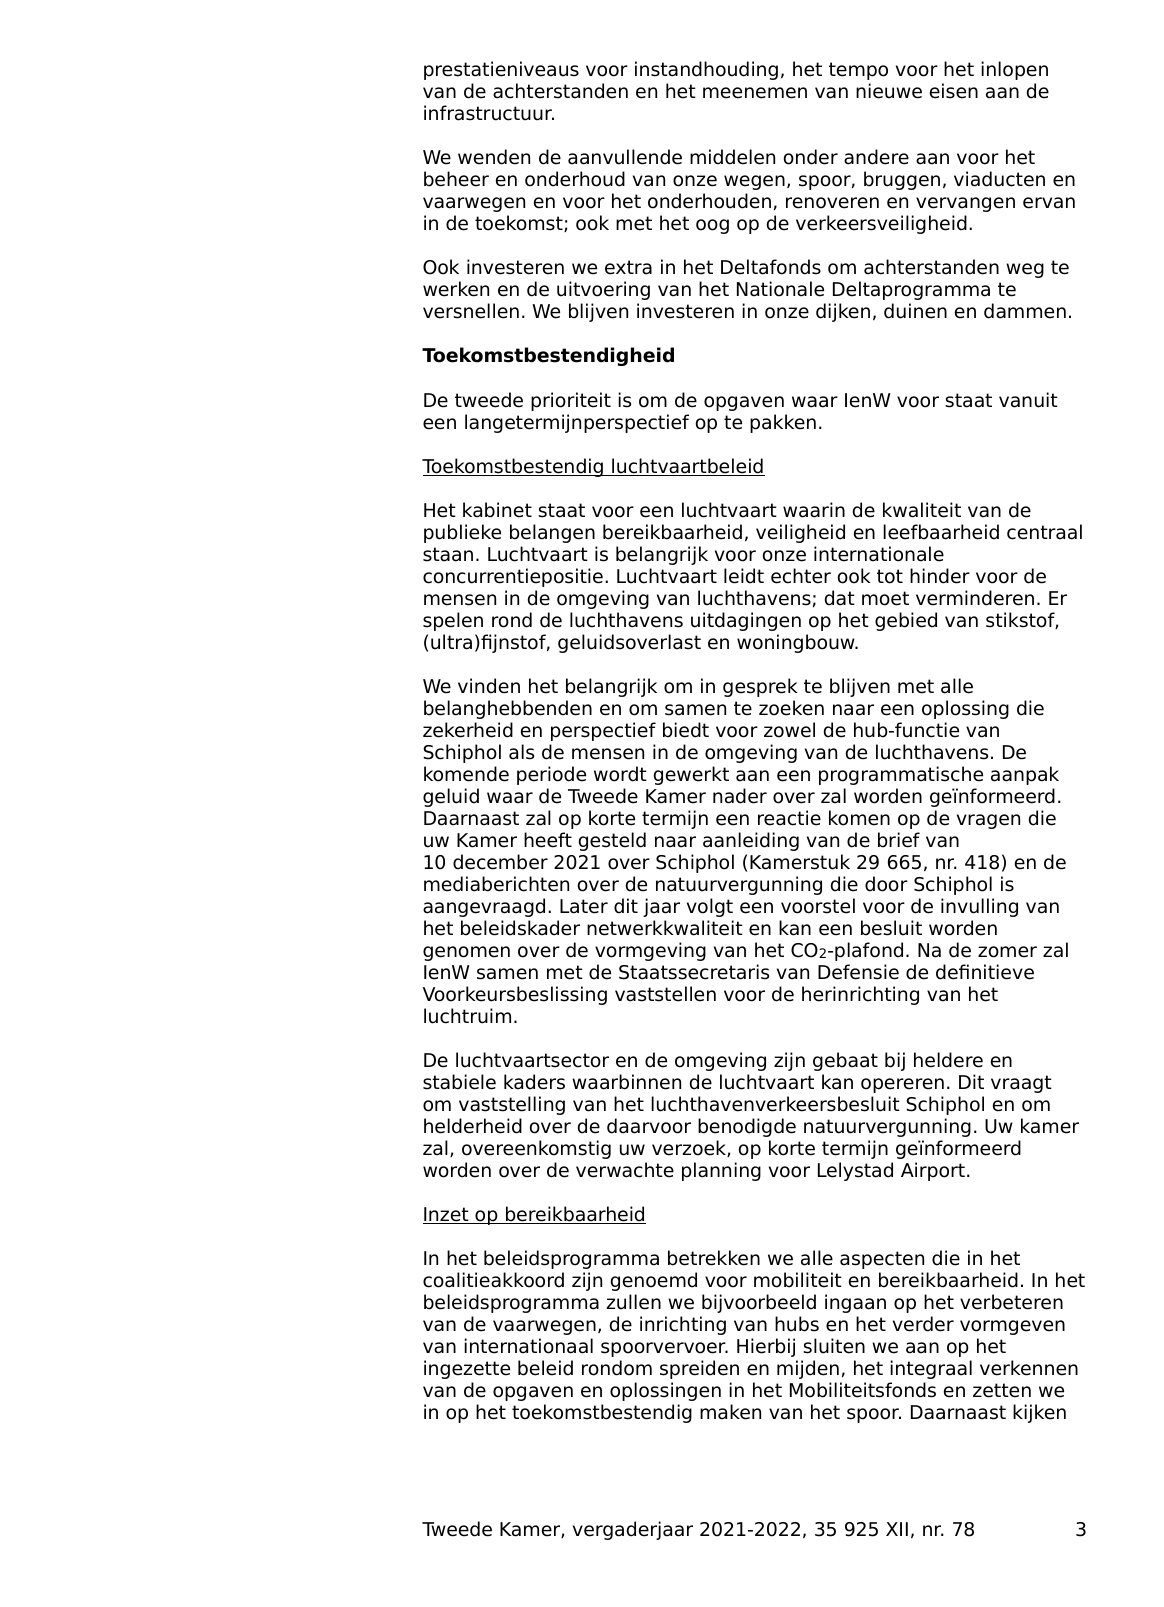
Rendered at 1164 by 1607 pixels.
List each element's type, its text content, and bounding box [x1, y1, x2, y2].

subtitle Toekomstbestendigheid [422, 345, 1087, 367]
text De luchtvaartsector en de omgeving zijn gebaat bij heldere en stabiele kaders waarbinnen de luchtvaart kan opereren. Dit vraagt om vaststelling van het luchthavenverkeersbesluit Schiphol en om helderheid over de daarvoor benodigde natuurvergunning. Uw kamer zal, overeenkomstig uw verzoek, op korte termijn geïnformeerd worden over de verwachte planning voor Lelystad Airport. [422, 1050, 1087, 1182]
text prestatieniveaus voor instandhouding, het tempo voor het inlopen van de achterstanden en het meenemen van nieuwe eisen aan de infrastructuur. [422, 59, 1087, 125]
text In het beleidsprogramma betrekken we alle aspecten die in het coalitieakkoord zijn genoemd voor mobiliteit en bereikbaarheid. In het beleidsprogramma zullen we bijvoorbeeld ingaan op het verbeteren van de vaarwegen, de inrichting van hubs en het verder vormgeven van internationaal spoorvervoer. Hierbij sluiten we aan op het ingezette beleid rondom spreiden en mijden, het integraal verkennen van de opgaven en oplossingen in het Mobiliteitsfonds en zetten we in op het toekomstbestendig maken van het spoor. Daarnaast kijken [422, 1248, 1087, 1424]
text De tweede prioriteit is om de opgaven waar IenW voor staat vanuit een langetermijnperspectief op te pakken. [422, 389, 1087, 433]
subtitle Inzet op bereikbaarheid [422, 1204, 1087, 1226]
text We vinden het belangrijk om in gesprek te blijven met alle belanghebbenden en om samen te zoeken naar een oplossing die zekerheid en perspectief biedt voor zowel de hub-functie van Schiphol als de mensen in de omgeving van de luchthavens. De komende periode wordt gewerkt aan een programmatische aanpak geluid waar de Tweede Kamer nader over zal worden geïnformeerd. Daarnaast zal op korte termijn een reactie komen op de vragen die uw Kamer heeft gesteld naar aanleiding van de brief van 10 december 2021 over Schiphol (Kamerstuk 29 665, nr. 418) en de mediaberichten over de natuurvergunning die door Schiphol is aangevraagd. Later dit jaar volgt een voorstel voor de invulling van het beleidskader netwerkkwaliteit en kan een besluit worden genomen over de vormgeving van het CO2-plafond. Na de zomer zal IenW samen met de Staatssecretaris van Defensie de definitieve Voorkeursbeslissing vaststellen voor de herinrichting van het luchtruim. [422, 676, 1087, 1028]
text Ook investeren we extra in het Deltafonds om achterstanden weg te werken en de uitvoering van het Nationale Deltaprogramma te versnellen. We blijven investeren in onze dijken, duinen en dammen. [422, 257, 1087, 323]
subtitle Toekomstbestendig luchtvaartbeleid [422, 456, 1087, 478]
text We wenden de aanvullende middelen onder andere aan voor het beheer en onderhoud van onze wegen, spoor, bruggen, viaducten en vaarwegen en voor het onderhouden, renoveren en vervangen ervan in de toekomst; ook met het oog op de verkeersveiligheid. [422, 147, 1087, 235]
text Het kabinet staat voor een luchtvaart waarin de kwaliteit van de publieke belangen bereikbaarheid, veiligheid en leefbaarheid centraal staan. Luchtvaart is belangrijk voor onze internationale concurrentiepositie. Luchtvaart leidt echter ook tot hinder voor de mensen in de omgeving van luchthavens; dat moet verminderen. Er spelen rond de luchthavens uitdagingen op het gebied van stikstof, (ultra)fijnstof, geluidsoverlast en woningbouw. [422, 500, 1087, 654]
